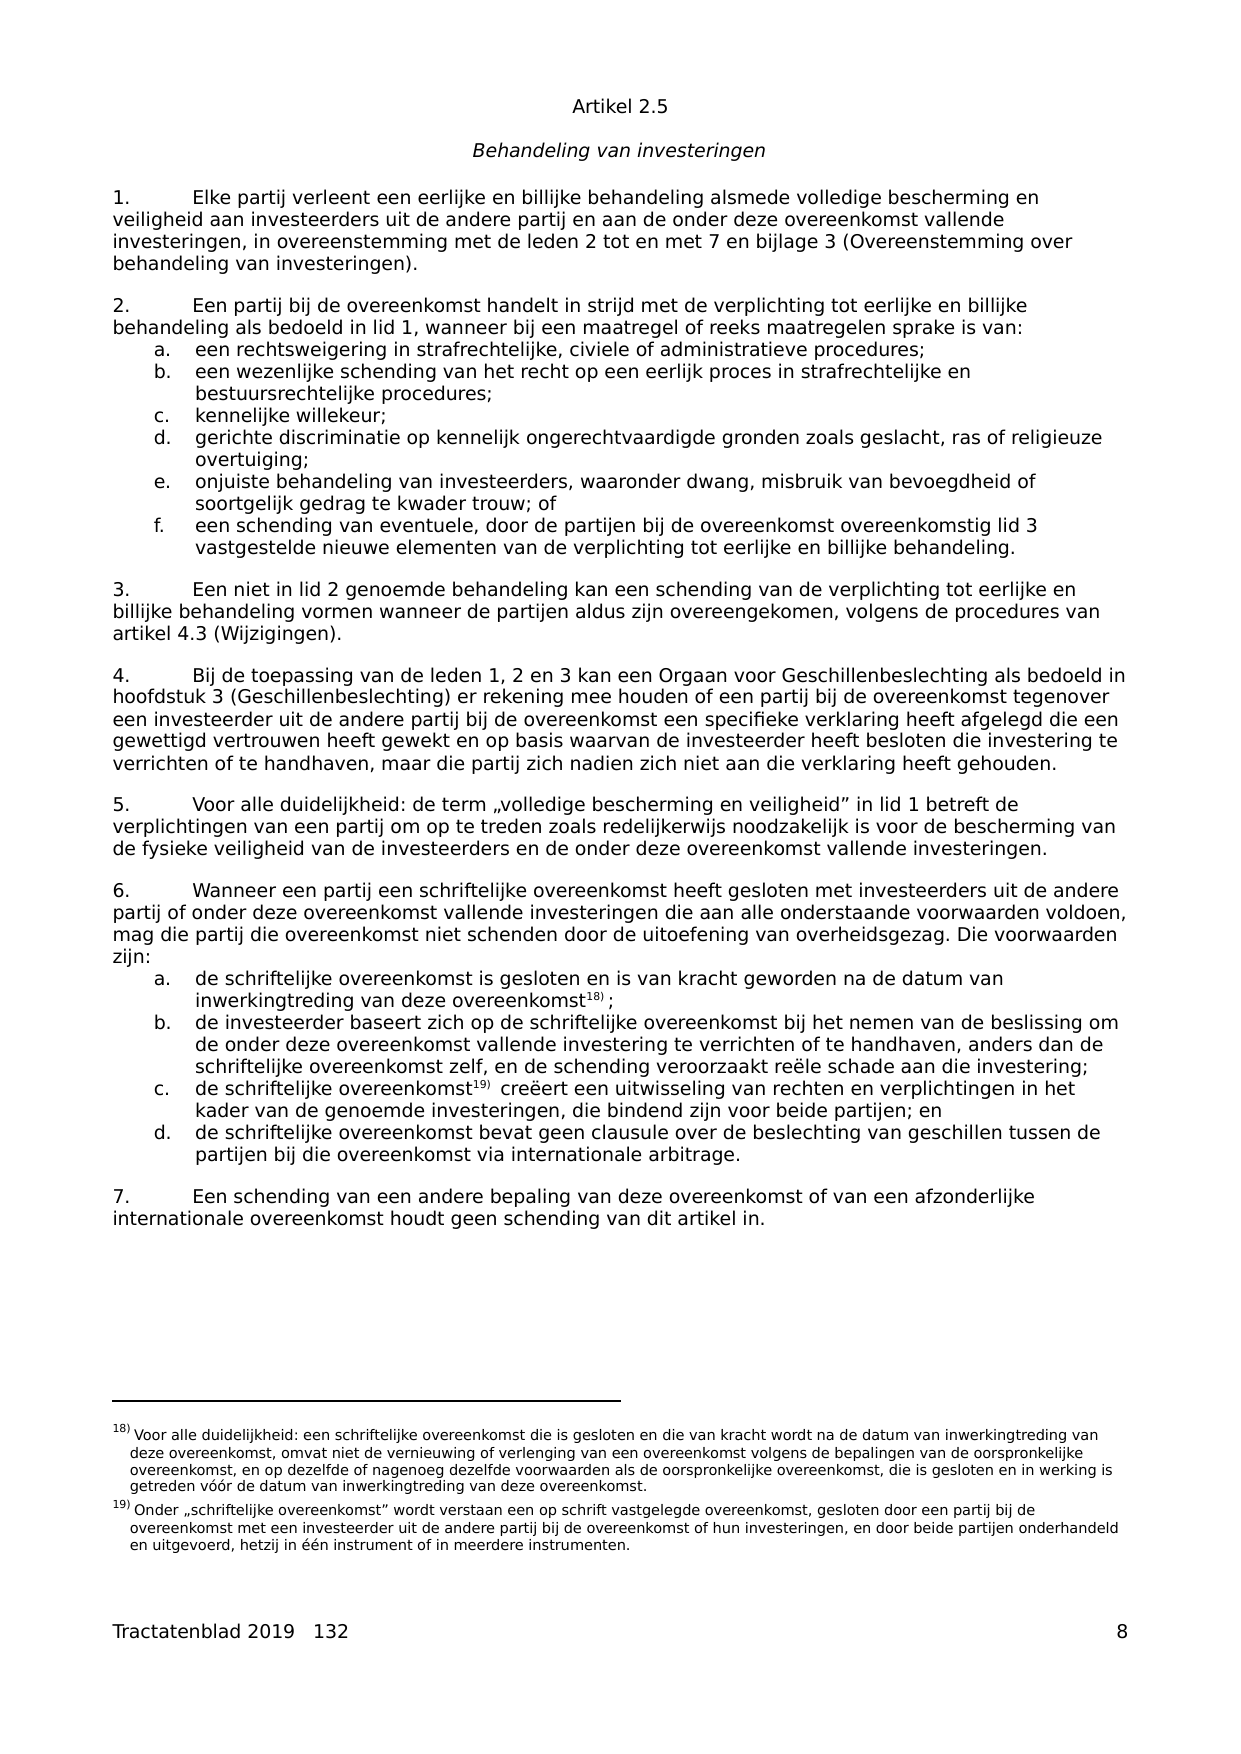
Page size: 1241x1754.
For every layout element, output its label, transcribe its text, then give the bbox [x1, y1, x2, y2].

text 4. Bij de toepassing van de leden 1, 2 en 3 kan een Orgaan voor Geschillenbeslechting als bedoeld in hoofdstuk 3 (Geschillenbeslechting) er rekening mee houden of een partij bij de overeenkomst tegenover een investeerder uit de andere partij bij de overeenkomst een specifieke verklaring heeft afgelegd die een gewettigd vertrouwen heeft gewekt en op basis waarvan de investeerder heeft besloten die investering te verrichten of te handhaven, maar die partij zich nadien zich niet aan die verklaring heeft gehouden. [112, 664, 1128, 774]
text 1. Elke partij verleent een eerlijke en billijke behandeling alsmede volledige bescherming en veiligheid aan investeerders uit de andere partij en aan de onder deze overeenkomst vallende investeringen, in overeenstemming met de leden 2 tot en met 7 en bijlage 3 (Overeenstemming over behandeling van investeringen). [112, 187, 1128, 275]
text a. de schriftelijke overeenkomst is gesloten en is van kracht geworden na de datum van inwerkingtreding van deze overeenkomst; [153, 968, 1128, 1012]
text Voor alle duidelijkheid: een schriftelijke overeenkomst die is gesloten en die van kracht wordt na de datum van inwerkingtreding van deze overeenkomst, omvat niet de vernieuwing of verlenging van een overeenkomst volgens de bepalingen van de oorspronkelijke overeenkomst, en op dezelfde of nagenoeg dezelfde voorwaarden als de oorspronkelijke overeenkomst, die is gesloten en in werking is getreden vóór de datum van inwerkingtreding van deze overeenkomst. [112, 1422, 1128, 1495]
text d. de schriftelijke overeenkomst bevat geen clausule over de beslechting van geschillen tussen de partijen bij die overeenkomst via internationale arbitrage. [153, 1122, 1128, 1166]
text a. een rechtsweigering in strafrechtelijke, civiele of administratieve procedures; [153, 339, 1128, 361]
text c. kennelijke willekeur; [153, 405, 1128, 427]
text 6. Wanneer een partij een schriftelijke overeenkomst heeft gesloten met investeerders uit de andere partij of onder deze overeenkomst vallende investeringen die aan alle onderstaande voorwaarden voldoen, mag die partij die overeenkomst niet schenden door de uitoefening van overheidsgezag. Die voorwaarden zijn: [112, 880, 1128, 968]
text c. de schriftelijke overeenkomst creëert een uitwisseling van rechten en verplichtingen in het kader van de genoemde investeringen, die bindend zijn voor beide partijen; en [153, 1078, 1128, 1122]
text f. een schending van eventuele, door de partijen bij de overeenkomst overeenkomstig lid 3 vastgestelde nieuwe elementen van de verplichting tot eerlijke en billijke behandeling. [153, 514, 1128, 558]
text Onder „schriftelijke overeenkomst” wordt verstaan een op schrift vastgelegde overeenkomst, gesloten door een partij bij de overeenkomst met een investeerder uit de andere partij bij de overeenkomst of hun investeringen, en door beide partijen onderhandeld en uitgevoerd, hetzij in één instrument of in meerdere instrumenten. [112, 1498, 1128, 1554]
text 3. Een niet in lid 2 genoemde behandeling kan een schending van de verplichting tot eerlijke en billijke behandeling vormen wanneer de partijen aldus zijn overeengekomen, volgens de procedures van artikel 4.3 (Wijzigingen). [112, 578, 1128, 644]
text b. de investeerder baseert zich op de schriftelijke overeenkomst bij het nemen van de beslissing om de onder deze overeenkomst vallende investering te verrichten of te handhaven, anders dan de schriftelijke overeenkomst zelf, en de schending veroorzaakt reële schade aan die investering; [153, 1012, 1128, 1078]
text 5. Voor alle duidelijkheid: de term „volledige bescherming en veiligheid” in lid 1 betreft de verplichtingen van een partij om op te treden zoals redelijkerwijs noodzakelijk is voor de bescherming van de fysieke veiligheid van de investeerders en de onder deze overeenkomst vallende investeringen. [112, 794, 1128, 860]
text 2. Een partij bij de overeenkomst handelt in strijd met de verplichting tot eerlijke en billijke behandeling als bedoeld in lid 1, wanneer bij een maatregel of reeks maatregelen sprake is van: [112, 295, 1128, 339]
text b. een wezenlijke schending van het recht op een eerlijk proces in strafrechtelijke en bestuursrechtelijke procedures; [153, 361, 1128, 405]
text d. gerichte discriminatie op kennelijk ongerechtvaardigde gronden zoals geslacht, ras of religieuze overtuiging; [153, 427, 1128, 471]
subtitle Artikel 2.5 Behandeling van investeringen [112, 96, 1128, 162]
text e. onjuiste behandeling van investeerders, waaronder dwang, misbruik van bevoegdheid of soortgelijk gedrag te kwader trouw; of [153, 471, 1128, 514]
text 7. Een schending van een andere bepaling van deze overeenkomst of van een afzonderlijke internationale overeenkomst houdt geen schending van dit artikel in. [112, 1186, 1128, 1230]
